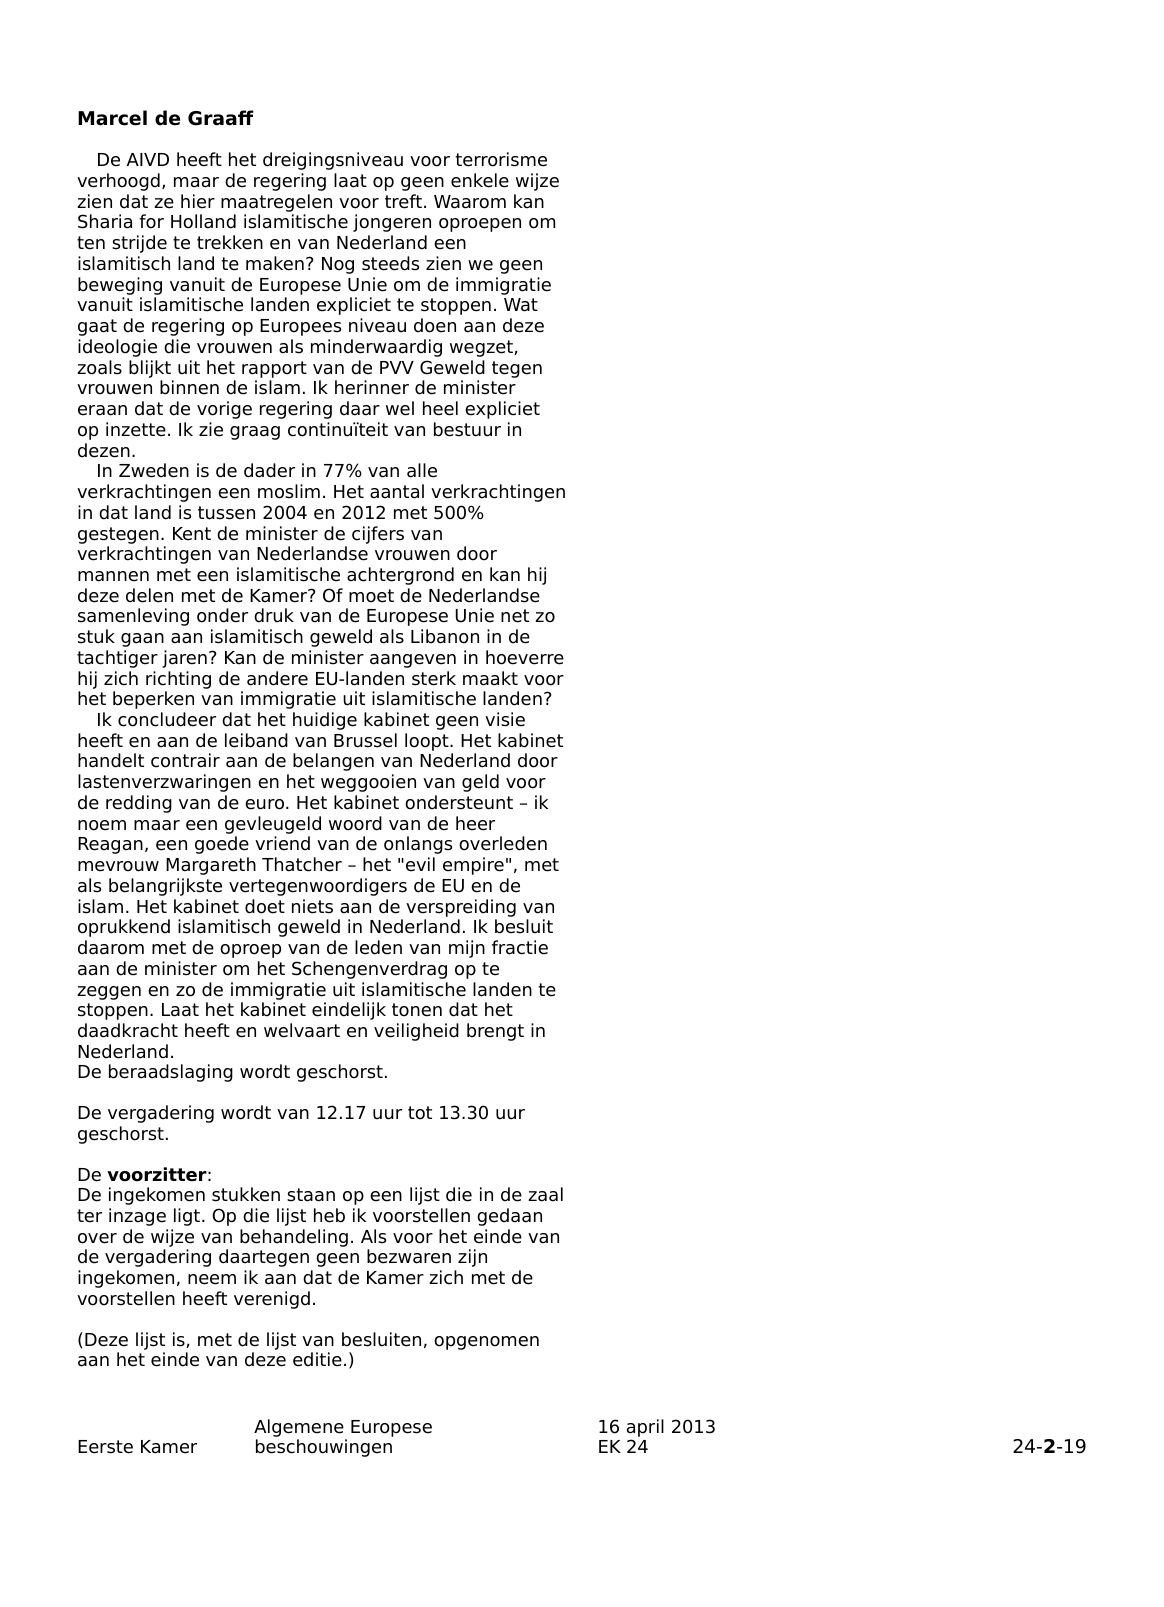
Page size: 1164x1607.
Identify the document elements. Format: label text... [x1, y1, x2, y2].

text De vergadering wordt van 12.17 uur tot 13.30 uur geschorst. [77, 1103, 567, 1144]
text De ingekomen stukken staan op een lijst die in de zaal ter inzage ligt. Op die lijst heb ik voorstellen gedaan over de wijze van behandeling. Als voor het einde van de vergadering daartegen geen bezwaren zijn ingekomen, neem ik aan dat de Kamer zich met de voorstellen heeft verenigd. [77, 1185, 567, 1309]
text (Deze lijst is, met de lijst van besluiten, opgenomen aan het einde van deze editie.) [77, 1329, 567, 1371]
text In Zweden is de dader in 77% van alle verkrachtingen een moslim. Het aantal verkrachtingen in dat land is tussen 2004 en 2012 met 500% gestegen. Kent de minister de cijfers van verkrachtingen van Nederlandse vrouwen door mannen met een islamitische achtergrond en kan hij deze delen met de Kamer? Of moet de Nederlandse samenleving onder druk van de Europese Unie net zo stuk gaan aan islamitisch geweld als Libanon in de tachtiger jaren? Kan de minister aangeven in hoeverre hij zich richting de andere EU-landen sterk maakt voor het beperken van immigratie uit islamitische landen? [77, 461, 567, 710]
text De voorzitter: [77, 1164, 567, 1185]
text Ik concludeer dat het huidige kabinet geen visie heeft en aan de leiband van Brussel loopt. Het kabinet handelt contrair aan de belangen van Nederland door lastenverzwaringen en het weggooien van geld voor de redding van de euro. Het kabinet ondersteunt – ik noem maar een gevleugeld woord van de heer Reagan, een goede vriend van de onlangs overleden mevrouw Margareth Thatcher – het "evil empire", met als belangrijkste vertegenwoordigers de EU en de islam. Het kabinet doet niets aan de verspreiding van oprukkend islamitisch geweld in Nederland. Ik besluit daarom met de oproep van de leden van mijn fractie aan de minister om het Schengenverdrag op te zeggen en zo de immigratie uit islamitische landen te stoppen. Laat het kabinet eindelijk tonen dat het daadkracht heeft en welvaart en veiligheid brengt in Nederland. [77, 710, 567, 1062]
text De AIVD heeft het dreigingsniveau voor terrorisme verhoogd, maar de regering laat op geen enkele wijze zien dat ze hier maatregelen voor treft. Waarom kan Sharia for Holland islamitische jongeren oproepen om ten strijde te trekken en van Nederland een islamitisch land te maken? Nog steeds zien we geen beweging vanuit de Europese Unie om de immigratie vanuit islamitische landen expliciet te stoppen. Wat gaat de regering op Europees niveau doen aan deze ideologie die vrouwen als minderwaardig wegzet, zoals blijkt uit het rapport van de PVV Geweld tegen vrouwen binnen de islam. Ik herinner de minister eraan dat de vorige regering daar wel heel expliciet op inzette. Ik zie graag continuïteit van bestuur in dezen. [77, 150, 567, 461]
text De beraadslaging wordt geschorst. [77, 1062, 567, 1083]
